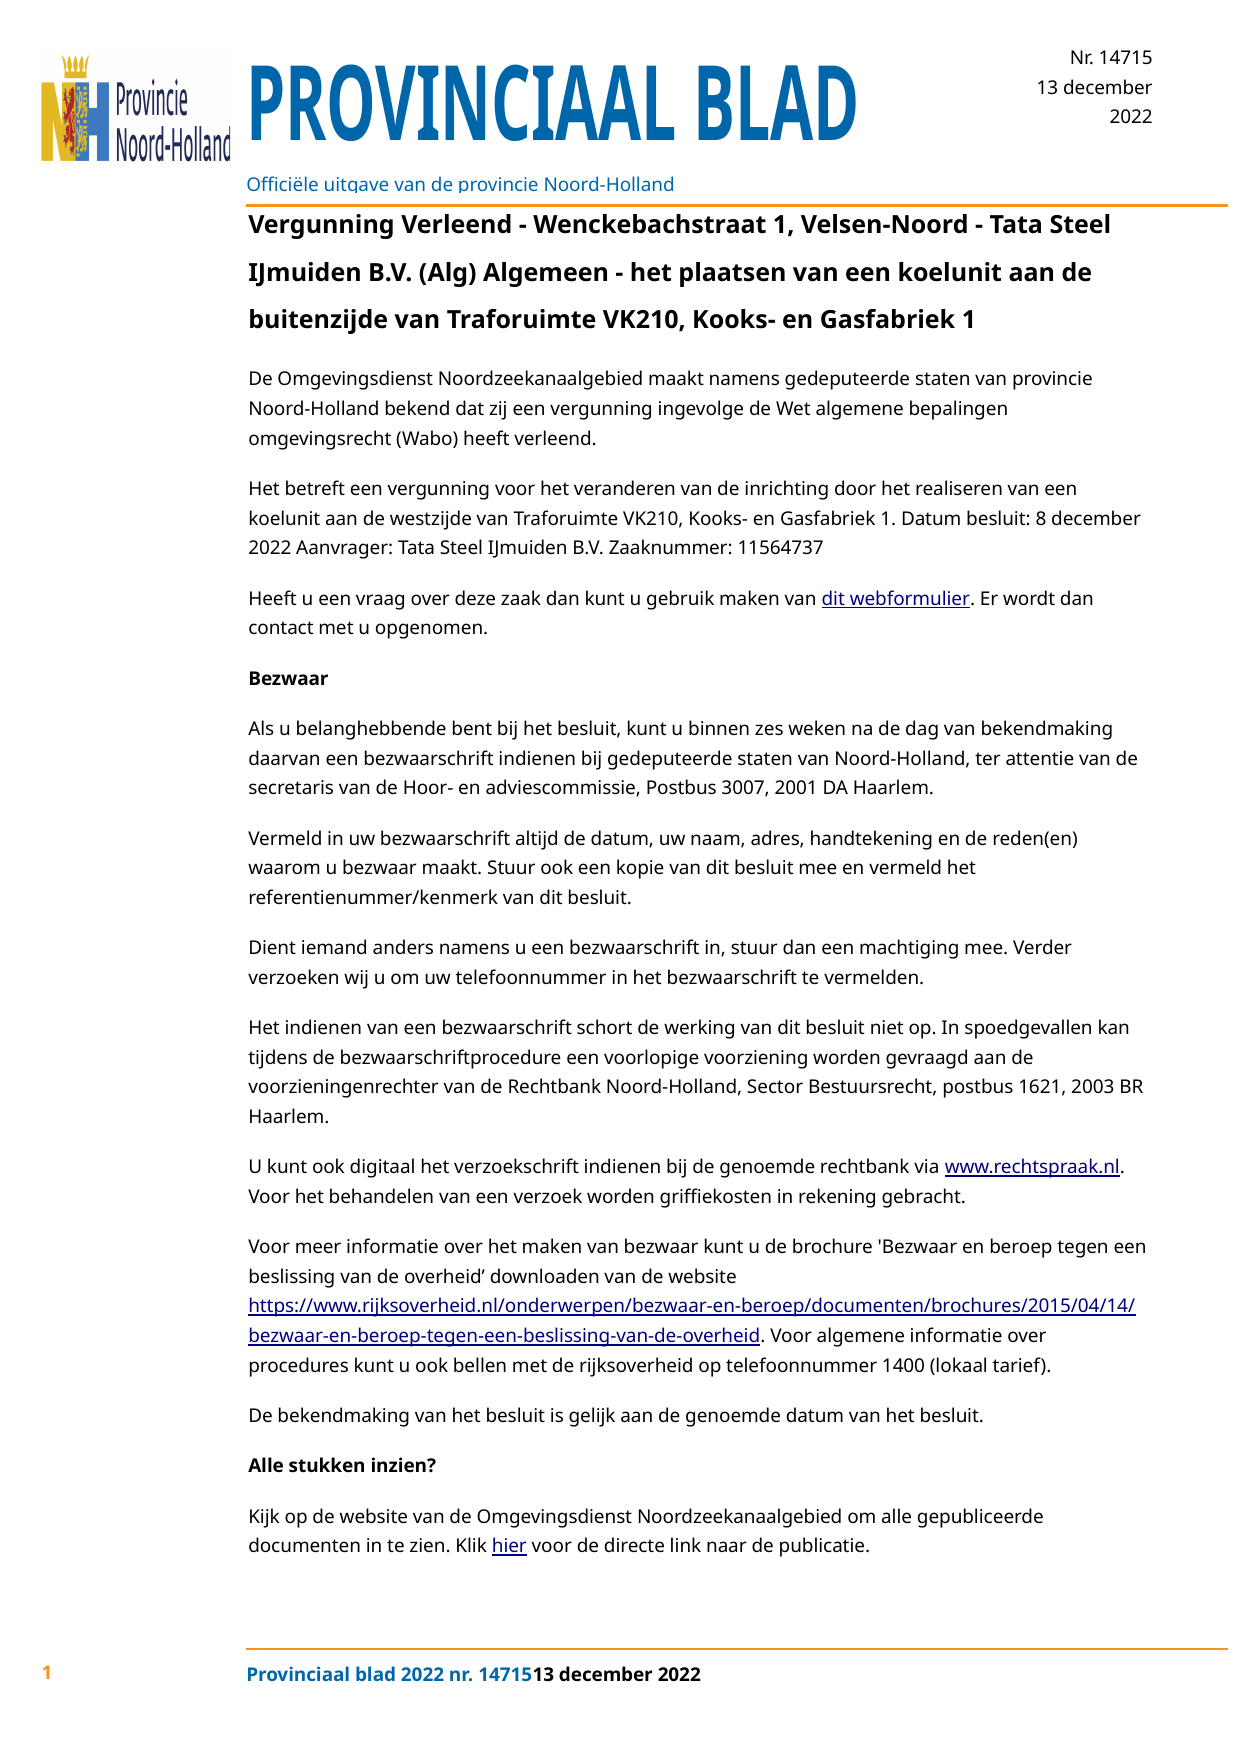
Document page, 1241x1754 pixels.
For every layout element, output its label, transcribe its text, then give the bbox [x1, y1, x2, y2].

text Kijk op de website van de Omgevingsdienst Noordzeekanaalgebied om alle gepubliceerde documenten in te zien. Klik hier voor de directe link naar de publicatie. [248, 1503, 1152, 1558]
picture [41, 47, 231, 172]
text Alle stukken inzien? [248, 1453, 1152, 1478]
text De Omgevingsdienst Noordzeekanaalgebied maakt namens gedeputeerde staten van provincie Noord-Holland bekend dat zij een vergunning ingevolge de Wet algemene bepalingen omgevingsrecht (Wabo) heeft verleend. [248, 366, 1152, 450]
text Als u belanghebbende bent bij het besluit, kunt u binnen zes weken na de dag van bekendmaking daarvan een bezwaarschrift indienen bij gedeputeerde staten van Noord-Holland, ter attentie van de secretaris van de Hoor- en adviescommissie, Postbus 3007, 2001 DA Haarlem. [248, 715, 1152, 800]
text Het betreft een vergunning voor het veranderen van de inrichting door het realiseren van een koelunit aan de westzijde van Traforuimte VK210, Kooks- en Gasfabriek 1. Datum besluit: 8 december 2022 Aanvrager: Tata Steel IJmuiden B.V. Zaaknummer: 11564737 [248, 475, 1152, 560]
text De bekendmaking van het besluit is gelijk aan de genoemde datum van het besluit. [248, 1402, 1152, 1428]
text U kunt ook digitaal het verzoekschrift indienen bij de genoemde rechtbank via www.rechtspraak.nl. Voor het behandelen van een verzoek worden griffiekosten in rekening gebracht. [248, 1153, 1152, 1209]
text Vergunning Verleend - Wenckebachstraat 1, Velsen-Noord - Tata Steel IJmuiden B.V. (Alg) Algemeen - het plaatsen van een koelunit aan de buitenzijde van Traforuimte VK210, Kooks- en Gasfabriek 1 [248, 207, 1152, 336]
text Het indienen van een bezwaarschrift schort de werking van dit besluit niet op. In spoedgevallen kan tijdens de bezwaarschriftprocedure een voorlopige voorziening worden gevraagd aan de voorzieningenrechter van de Rechtbank Noord-Holland, Sector Bestuursrecht, postbus 1621, 2003 BR Haarlem. [248, 1014, 1152, 1129]
text Heeft u een vraag over deze zaak dan kunt u gebruik maken van dit webformulier. Er wordt dan contact met u opgenomen. [248, 585, 1152, 640]
text Vermeld in uw bezwaarschrift altijd de datum, uw naam, adres, handtekening en de reden(en) waarom u bezwaar maakt. Stuur ook een kopie van dit besluit mee en vermeld het referentienummer/kenmerk van dit besluit. [248, 825, 1152, 909]
text Bezwaar [248, 665, 1152, 690]
text Dient iemand anders namens u een bezwaarschrift in, stuur dan een machtiging mee. Verder verzoeken wij u om uw telefoonnummer in het bezwaarschrift te vermelden. [248, 934, 1152, 989]
text Voor meer informatie over het maken van bezwaar kunt u de brochure 'Bezwaar en beroep tegen een beslissing van de overheid’ downloaden van de website https://www.rijksoverheid.nl/onderwerpen/bezwaar-en-beroep/documenten/brochures/2015/04/14/bezwaar-en-beroep-tegen-een-beslissing-van-de-overheid. Voor algemene informatie over procedures kunt u ook bellen met de rijksoverheid op telefoonnummer 1400 (lokaal tarief). [248, 1233, 1152, 1377]
